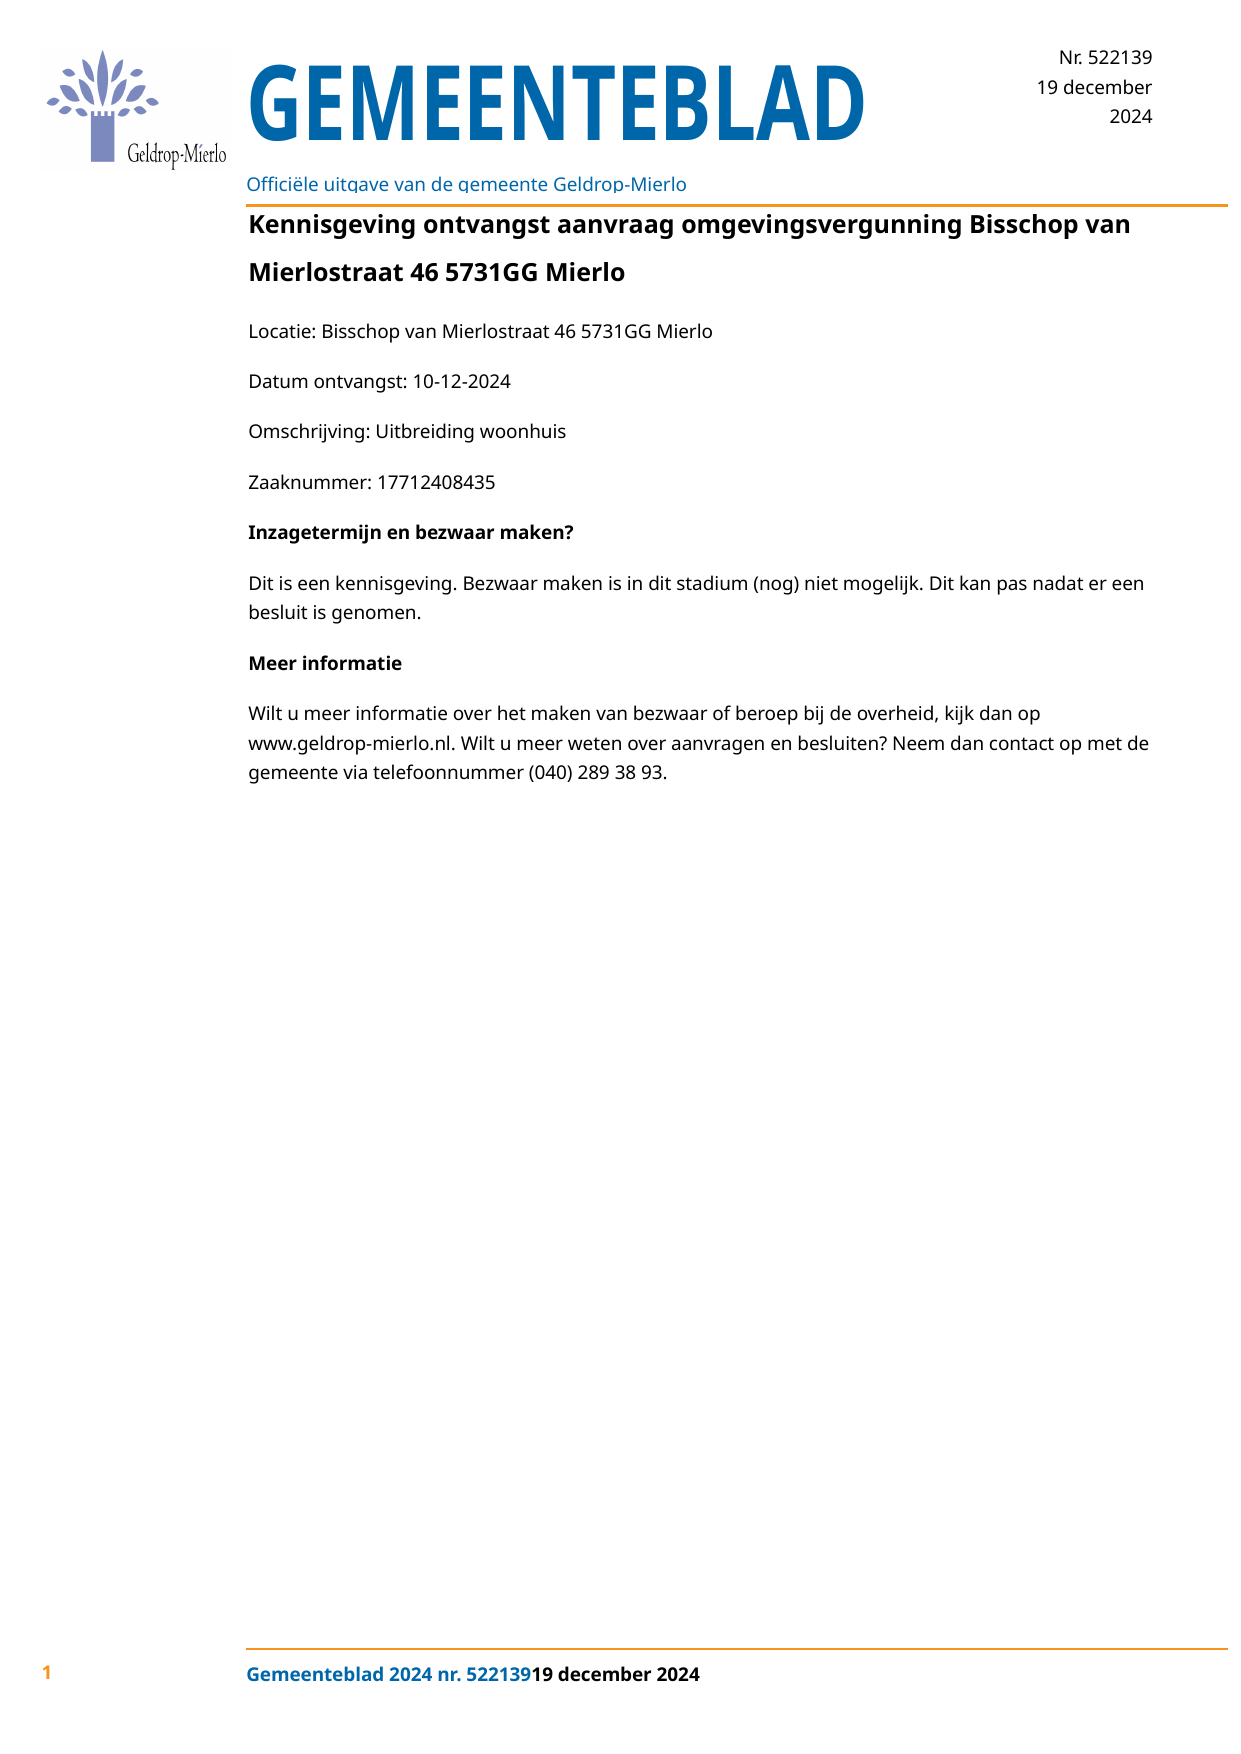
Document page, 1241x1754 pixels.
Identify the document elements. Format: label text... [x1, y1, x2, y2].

text Wilt u meer informatie over het maken van bezwaar of beroep bij de overheid, kijk dan op www.geldrop-mierlo.nl. Wilt u meer weten over aanvragen en besluiten? Neem dan contact op met de gemeente via telefoonnummer (040) 289 38 93. [248, 700, 1152, 785]
text Datum ontvangst: 10-12-2024 [248, 368, 1152, 394]
text Omschrijving: Uitbreiding woonhuis [248, 419, 1152, 444]
text Meer informatie [248, 650, 1152, 676]
text Locatie: Bisschop van Mierlostraat 46 5731GG Mierlo [248, 318, 1152, 344]
text Zaaknummer: 17712408435 [248, 469, 1152, 495]
text Inzagetermijn en bezwaar maken? [248, 519, 1152, 545]
text Kennisgeving ontvangst aanvraag omgevingsvergunning Bisschop van Mierlostraat 46 5731GG Mierlo [248, 207, 1152, 288]
picture [41, 47, 231, 172]
text Dit is een kennisgeving. Bezwaar maken is in dit stadium (nog) niet mogelijk. Dit kan pas nadat er een besluit is genomen. [248, 570, 1152, 625]
